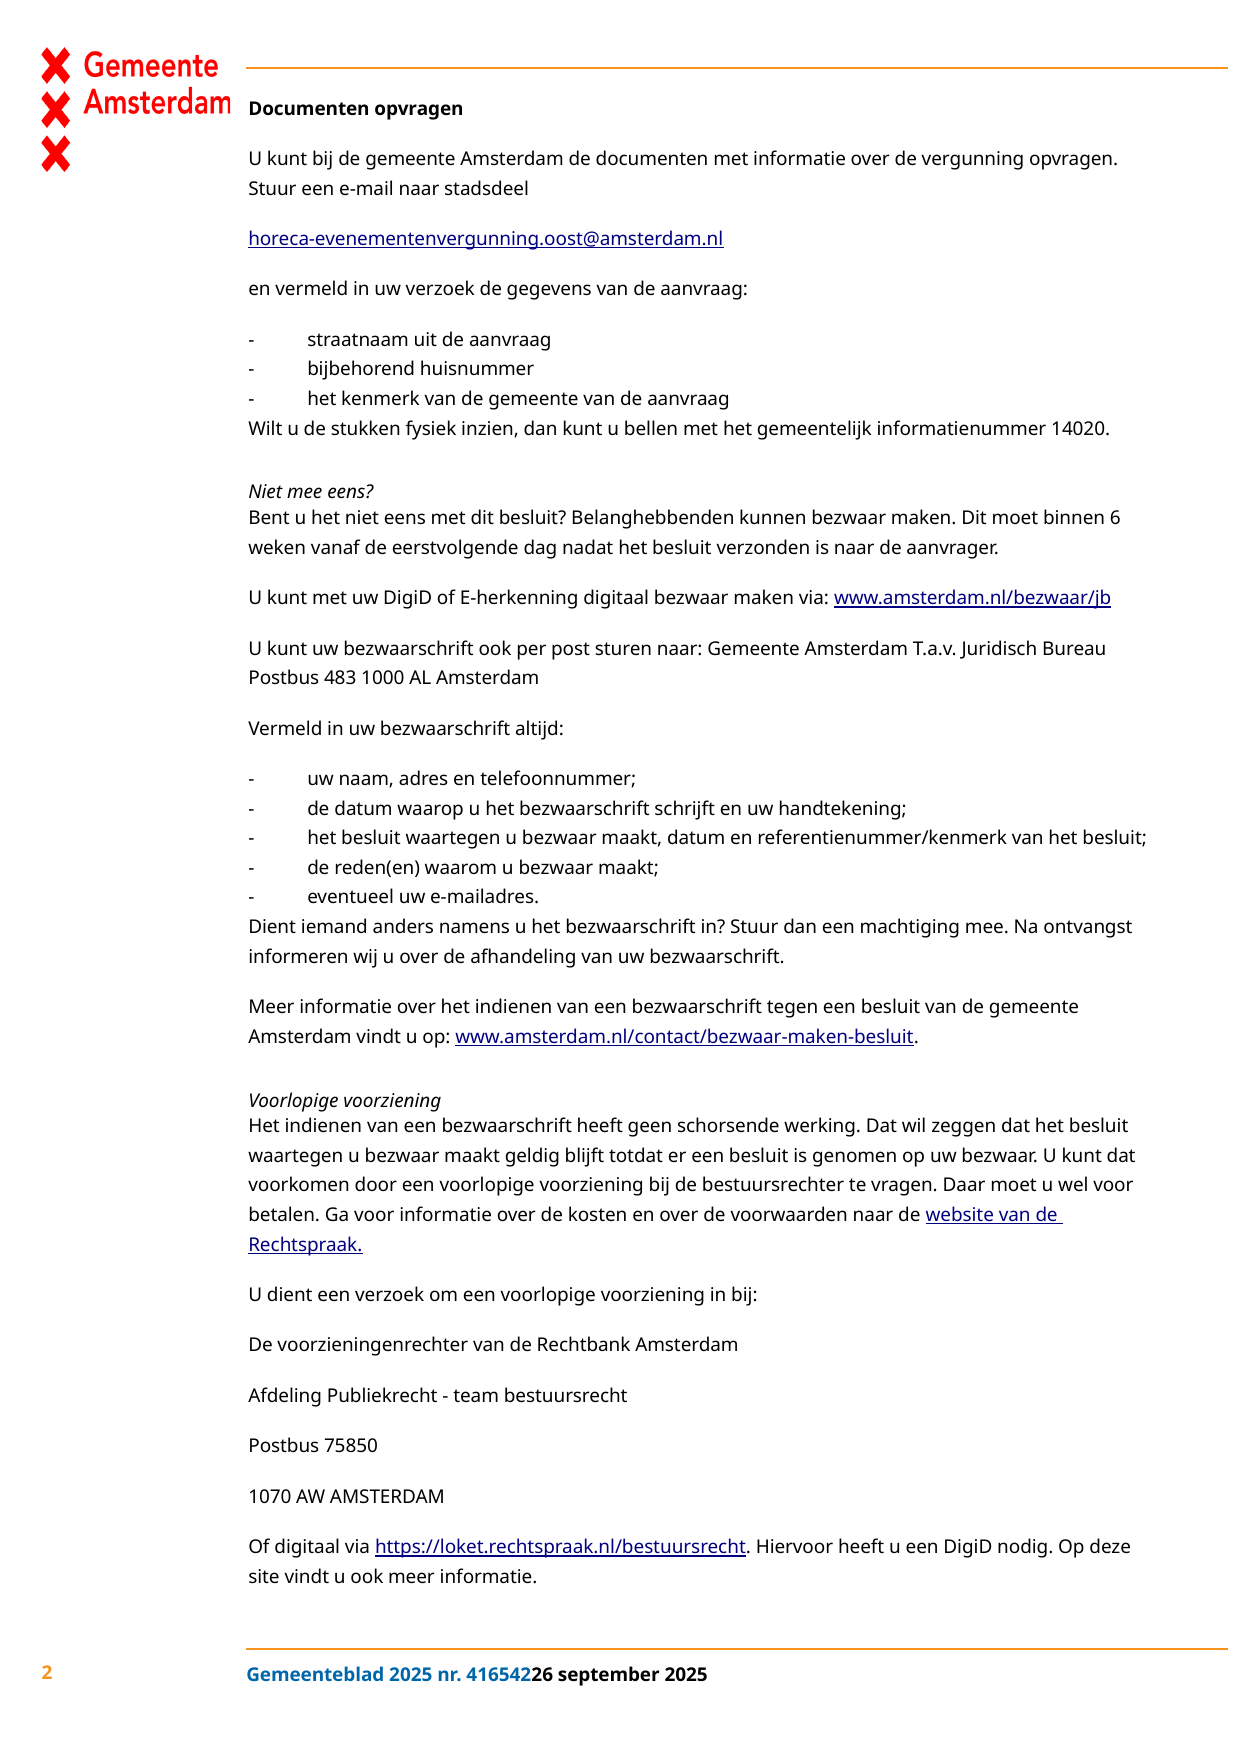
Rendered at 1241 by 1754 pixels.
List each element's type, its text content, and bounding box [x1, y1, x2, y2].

text Afdeling Publiekrecht - team bestuursrecht [248, 1382, 1152, 1408]
picture [41, 47, 231, 172]
text Voorlopige voorziening [248, 1087, 1152, 1112]
list het besluit waartegen u bezwaar maakt, datum en referentienummer/kenmerk van het besluit; [248, 824, 1152, 850]
text Postbus 75850 [248, 1432, 1152, 1458]
text 1070 AW AMSTERDAM [248, 1483, 1152, 1509]
text U kunt uw bezwaarschrift ook per post sturen naar: Gemeente Amsterdam T.a.v. Juridisch Bureau Postbus 483 1000 AL Amsterdam [248, 635, 1152, 690]
text Bent u het niet eens met dit besluit? Belanghebbenden kunnen bezwaar maken. Dit moet binnen 6 weken vanaf de eerstvolgende dag nadat het besluit verzonden is naar de aanvrager. [248, 504, 1152, 560]
text U dient een verzoek om een voorlopige voorziening in bij: [248, 1281, 1152, 1307]
text Wilt u de stukken fysiek inzien, dan kunt u bellen met het gemeentelijk informatienummer 14020. [248, 415, 1152, 441]
list de reden(en) waarom u bezwaar maakt; [248, 854, 1152, 880]
text Of digitaal via https://loket.rechtspraak.nl/bestuursrecht. Hiervoor heeft u een DigiD nodig. Op deze site vindt u ook meer informatie. [248, 1533, 1152, 1589]
text Documenten opvragen [248, 95, 1152, 121]
text Dient iemand anders namens u het bezwaarschrift in? Stuur dan een machtiging mee. Na ontvangst informeren wij u over de afhandeling van uw bezwaarschrift. [248, 913, 1152, 968]
text U kunt met uw DigiD of E-herkenning digitaal bezwaar maken via: www.amsterdam.nl/bezwaar/jb [248, 584, 1152, 610]
list straatnaam uit de aanvraag [248, 326, 1152, 352]
text horeca-evenementenvergunning.oost@amsterdam.nl [248, 225, 1152, 251]
text Vermeld in uw bezwaarschrift altijd: [248, 715, 1152, 741]
list eventueel uw e-mailadres. [248, 884, 1152, 909]
list het kenmerk van de gemeente van de aanvraag [248, 385, 1152, 411]
text Niet mee eens? [248, 479, 1152, 504]
text Het indienen van een bezwaarschrift heeft geen schorsende werking. Dat wil zeggen dat het besluit waartegen u bezwaar maakt geldig blijft totdat er een besluit is genomen op uw bezwaar. U kunt dat voorkomen door een voorlopige voorziening bij de bestuursrechter te vragen. Daar moet u wel voor betalen. Ga voor informatie over de kosten en over de voorwaarden naar de website van de Rechtspraak. [248, 1112, 1152, 1257]
list uw naam, adres en telefoonnummer; [248, 765, 1152, 791]
text De voorzieningenrechter van de Rechtbank Amsterdam [248, 1332, 1152, 1357]
list bijbehorend huisnummer [248, 356, 1152, 381]
text en vermeld in uw verzoek de gegevens van de aanvraag: [248, 276, 1152, 301]
text Meer informatie over het indienen van een bezwaarschrift tegen een besluit van de gemeente Amsterdam vindt u op: www.amsterdam.nl/contact/bezwaar-maken-besluit. [248, 993, 1152, 1048]
list de datum waarop u het bezwaarschrift schrijft en uw handtekening; [248, 795, 1152, 821]
text U kunt bij de gemeente Amsterdam de documenten met informatie over de vergunning opvragen. Stuur een e-mail naar stadsdeel [248, 145, 1152, 201]
